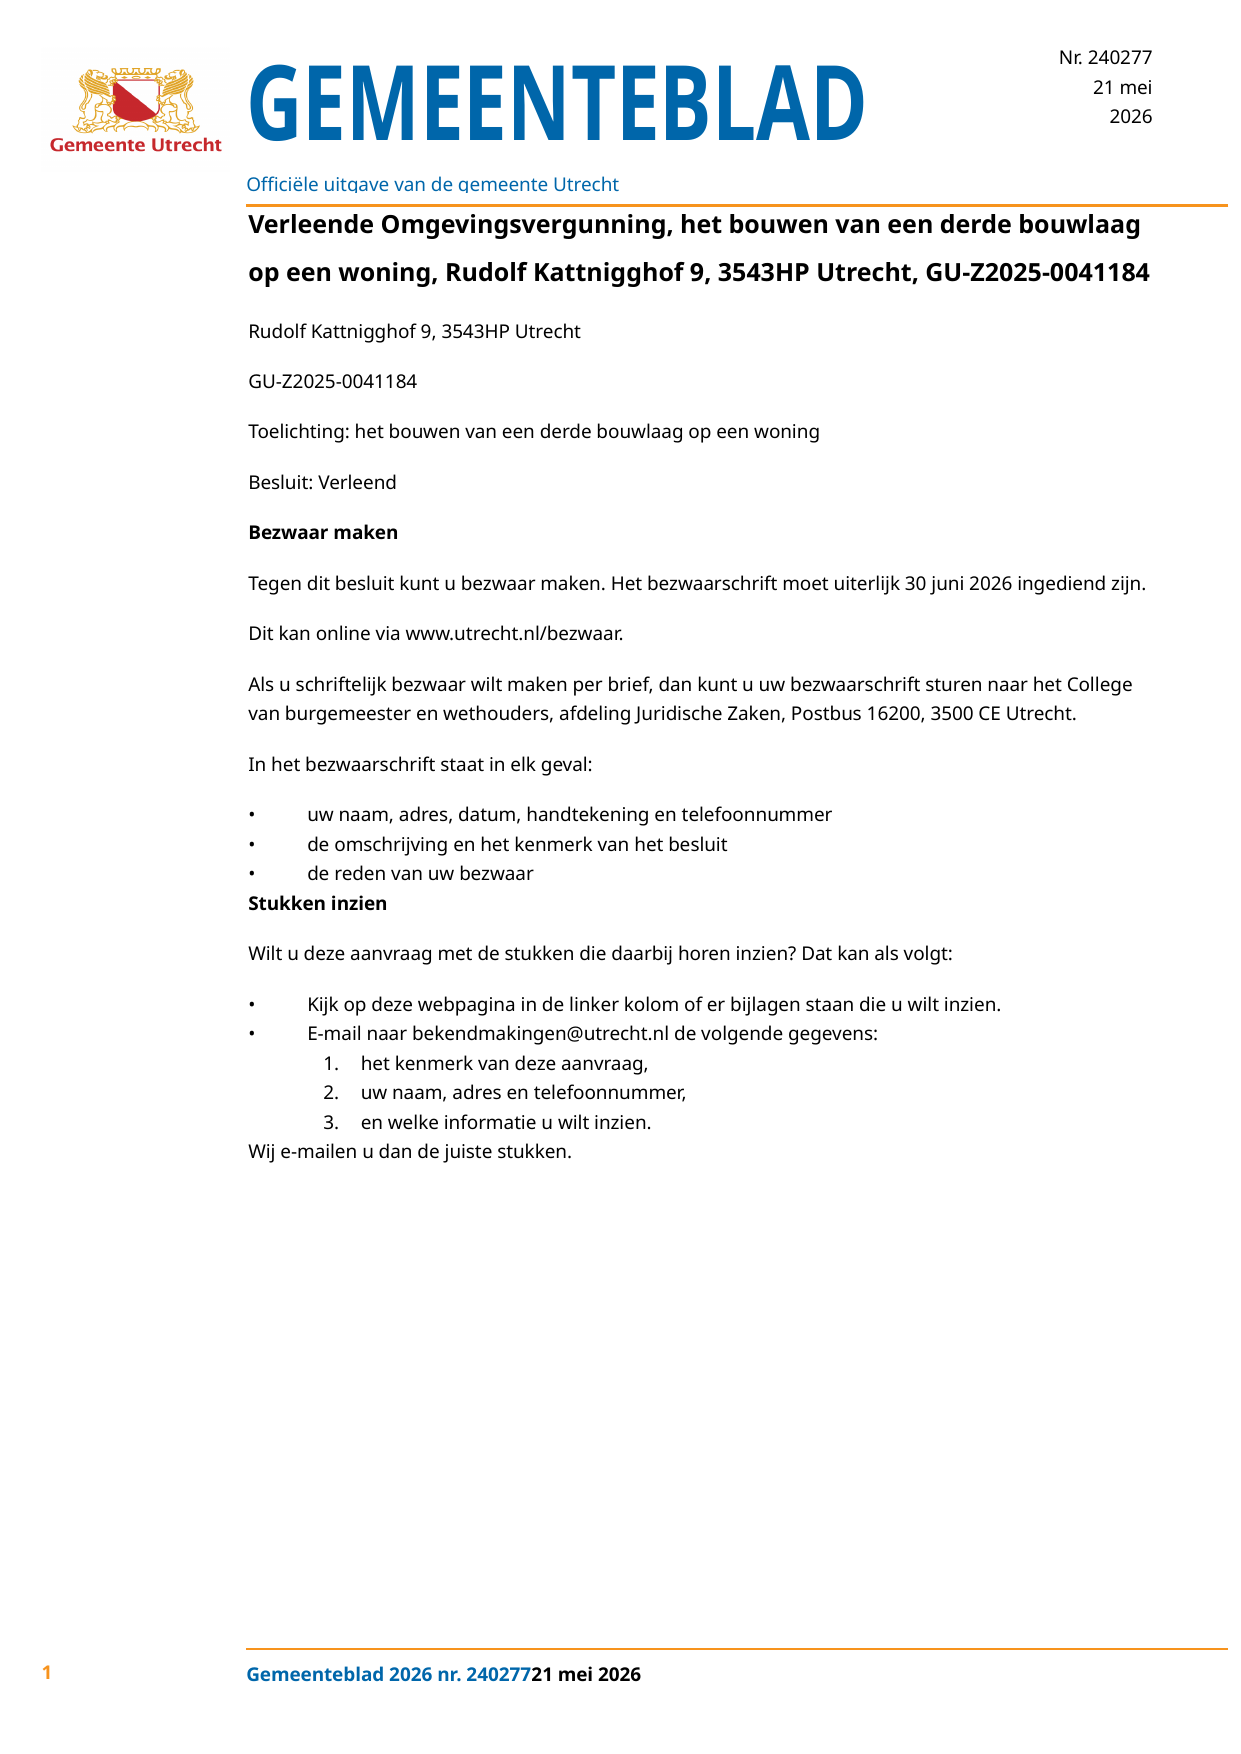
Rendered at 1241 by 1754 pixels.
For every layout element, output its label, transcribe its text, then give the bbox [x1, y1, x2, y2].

list de reden van uw bezwaar [248, 860, 1152, 886]
text Verleende Omgevingsvergunning, het bouwen van een derde bouwlaag op een woning, Rudolf Kattnigghof 9, 3543HP Utrecht, GU-Z2025-0041184 [248, 207, 1152, 288]
picture [41, 47, 231, 172]
text Wilt u deze aanvraag met de stukken die daarbij horen inzien? Dat kan als volgt: [248, 940, 1152, 966]
text GU-Z2025-0041184 [248, 368, 1152, 394]
list uw naam, adres, datum, handtekening en telefoonnummer [248, 801, 1152, 827]
text Stukken inzien [248, 890, 1152, 916]
text Als u schriftelijk bezwaar wilt maken per brief, dan kunt u uw bezwaarschrift sturen naar het College van burgemeester en wethouders, afdeling Juridische Zaken, Postbus 16200, 3500 CE Utrecht. [248, 671, 1152, 726]
text Besluit: Verleend [248, 469, 1152, 495]
list en welke informatie u wilt inzien. [323, 1109, 1152, 1135]
text Rudolf Kattnigghof 9, 3543HP Utrecht [248, 318, 1152, 344]
text Tegen dit besluit kunt u bezwaar maken. Het bezwaarschrift moet uiterlijk 30 juni 2026 ingediend zijn. [248, 570, 1152, 596]
list uw naam, adres en telefoonnummer, [323, 1079, 1152, 1105]
list het kenmerk van deze aanvraag, [323, 1050, 1152, 1076]
list Kijk op deze webpagina in de linker kolom of er bijlagen staan die u wilt inzien. [248, 991, 1152, 1017]
text Toelichting: het bouwen van een derde bouwlaag op een woning [248, 419, 1152, 444]
text Wij e-mailen u dan de juiste stukken. [248, 1139, 1152, 1164]
list E-mail naar bekendmakingen@utrecht.nl de volgende gegevens: [248, 1020, 1152, 1046]
text Bezwaar maken [248, 519, 1152, 545]
text In het bezwaarschrift staat in elk geval: [248, 751, 1152, 777]
text Dit kan online via www.utrecht.nl/bezwaar. [248, 620, 1152, 646]
list de omschrijving en het kenmerk van het besluit [248, 831, 1152, 857]
